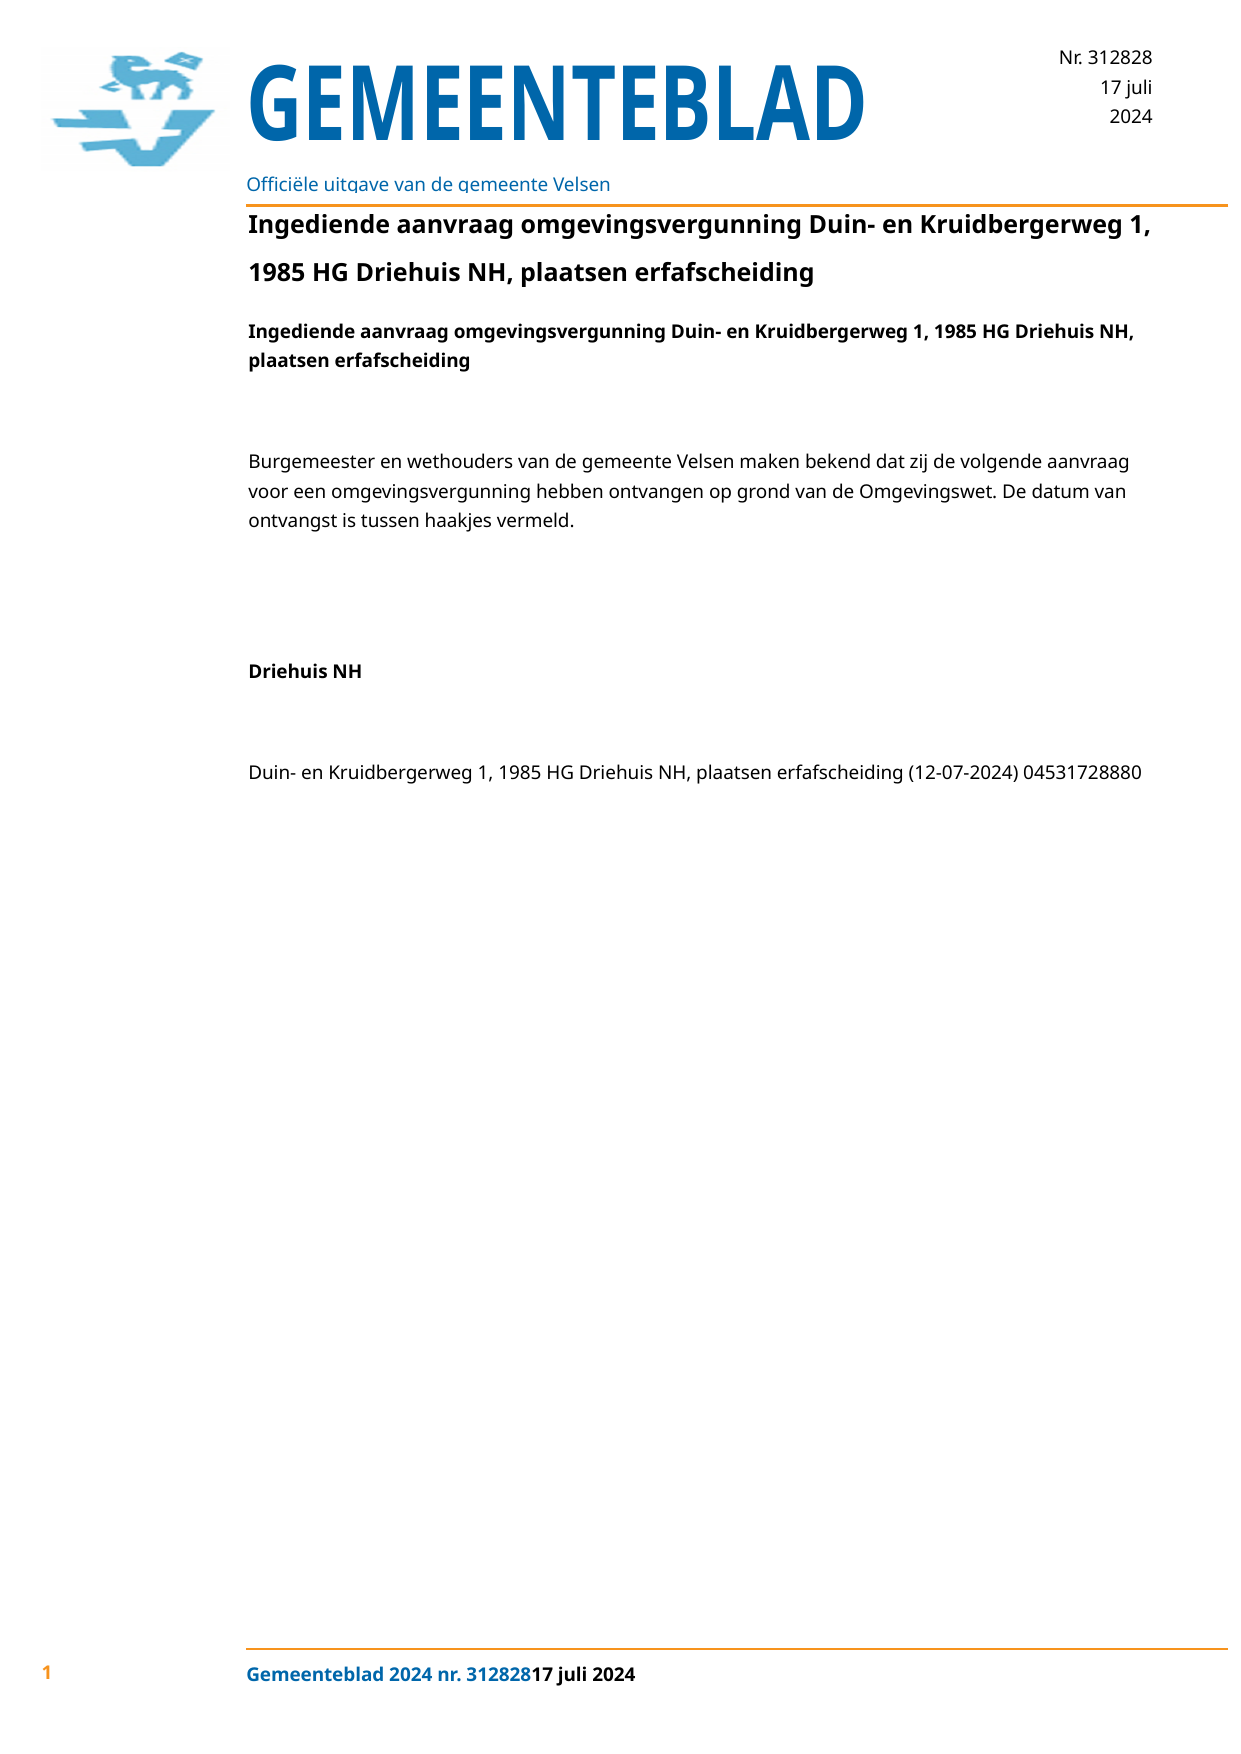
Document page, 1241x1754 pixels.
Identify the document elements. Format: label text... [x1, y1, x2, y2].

text Ingediende aanvraag omgevingsvergunning Duin- en Kruidbergerweg 1, 1985 HG Driehuis NH, plaatsen erfafscheiding [248, 207, 1152, 288]
text Driehuis NH [248, 659, 1152, 684]
text Duin- en Kruidbergerweg 1, 1985 HG Driehuis NH, plaatsen erfafscheiding (12-07-2024) 04531728880 [248, 759, 1152, 785]
text Burgemeester en wethouders van de gemeente Velsen maken bekend dat zij de volgende aanvraag voor een omgevingsvergunning hebben ontvangen op grond van de Omgevingswet. De datum van ontvangst is tussen haakjes vermeld. [248, 448, 1152, 533]
picture [41, 47, 231, 172]
text Ingediende aanvraag omgevingsvergunning Duin- en Kruidbergerweg 1, 1985 HG Driehuis NH, plaatsen erfafscheiding [248, 318, 1152, 373]
